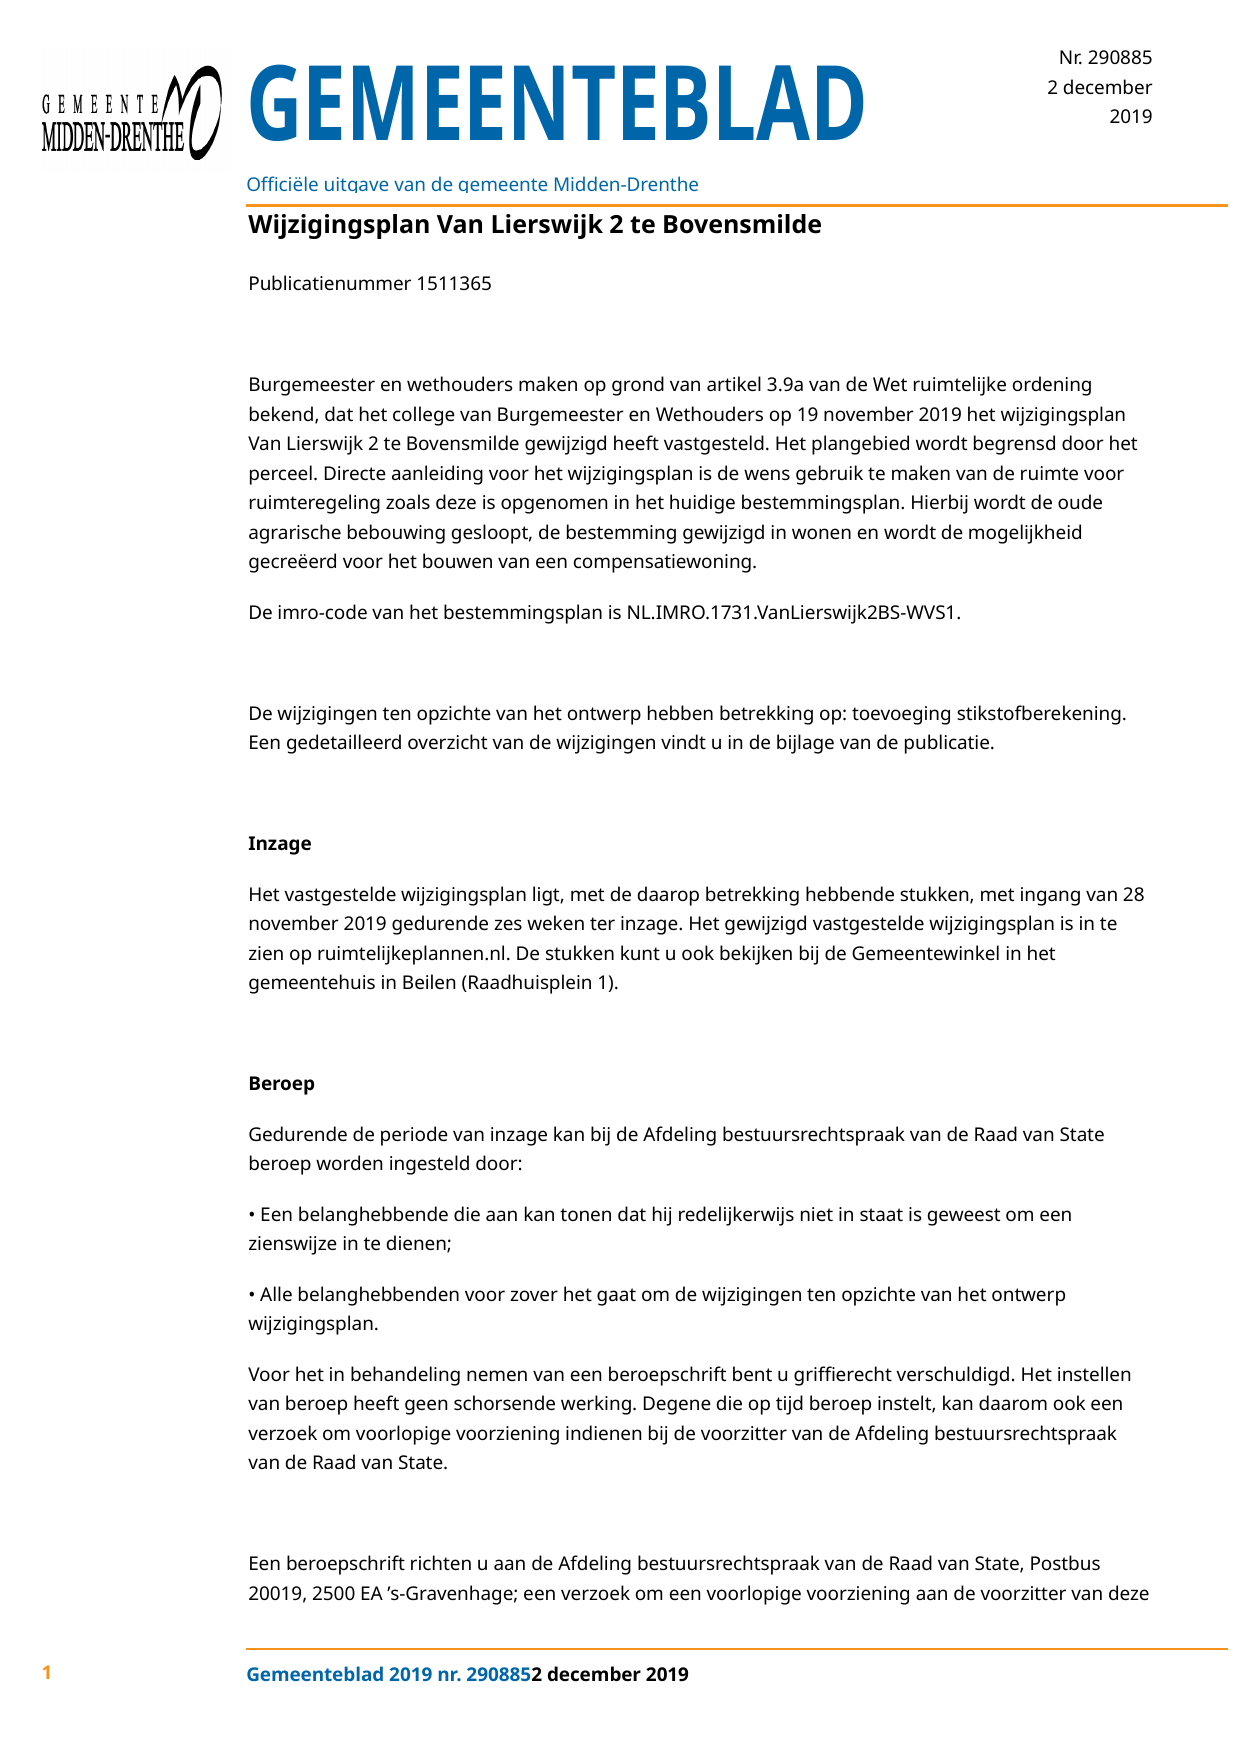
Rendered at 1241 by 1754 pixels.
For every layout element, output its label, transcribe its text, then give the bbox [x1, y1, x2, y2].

text Inzage [248, 830, 1152, 856]
text Voor het in behandeling nemen van een beroepschrift bent u griffierecht verschuldigd. Het instellen van beroep heeft geen schorsende werking. Degene die op tijd beroep instelt, kan daarom ook een verzoek om voorlopige voorziening indienen bij de voorzitter van de Afdeling bestuursrechtspraak van de Raad van State. [248, 1361, 1152, 1475]
text De wijzigingen ten opzichte van het ontwerp hebben betrekking op: toevoeging stikstofberekening. Een gedetailleerd overzicht van de wijzigingen vindt u in de bijlage van de publicatie. [248, 700, 1152, 755]
text Wijzigingsplan Van Lierswijk 2 te Bovensmilde [248, 207, 1152, 241]
text Beroep [248, 1070, 1152, 1096]
text • Een belanghebbende die aan kan tonen dat hij redelijkerwijs niet in staat is geweest om een zienswijze in te dienen; [248, 1201, 1152, 1256]
text Gedurende de periode van inzage kan bij de Afdeling bestuursrechtspraak van de Raad van State beroep worden ingesteld door: [248, 1121, 1152, 1176]
text Het vastgestelde wijzigingsplan ligt, met de daarop betrekking hebbende stukken, met ingang van 28 november 2019 gedurende zes weken ter inzage. Het gewijzigd vastgestelde wijzigingsplan is in te zien op ruimtelijkeplannen.nl. De stukken kunt u ook bekijken bij de Gemeentewinkel in het gemeentehuis in Beilen (Raadhuisplein 1). [248, 881, 1152, 995]
text De imro-code van het bestemmingsplan is NL.IMRO.1731.VanLierswijk2BS-WVS1. [248, 599, 1152, 625]
picture [41, 47, 231, 172]
text • Alle belanghebbenden voor zover het gaat om de wijzigingen ten opzichte van het ontwerp wijzigingsplan. [248, 1281, 1152, 1336]
text Een beroepschrift richten u aan de Afdeling bestuursrechtspraak van de Raad van State, Postbus 20019, 2500 EA ’s-Gravenhage; een verzoek om een voorlopige voorziening aan de voorzitter van deze [248, 1550, 1152, 1606]
text Publicatienummer 1511365 [248, 270, 1152, 296]
text Burgemeester en wethouders maken op grond van artikel 3.9a van de Wet ruimtelijke ordening bekend, dat het college van Burgemeester en Wethouders op 19 november 2019 het wijzigingsplan Van Lierswijk 2 te Bovensmilde gewijzigd heeft vastgesteld. Het plangebied wordt begrensd door het perceel. Directe aanleiding voor het wijzigingsplan is de wens gebruik te maken van de ruimte voor ruimteregeling zoals deze is opgenomen in het huidige bestemmingsplan. Hierbij wordt de oude agrarische bebouwing gesloopt, de bestemming gewijzigd in wonen en wordt de mogelijkheid gecreëerd voor het bouwen van een compensatiewoning. [248, 371, 1152, 574]
